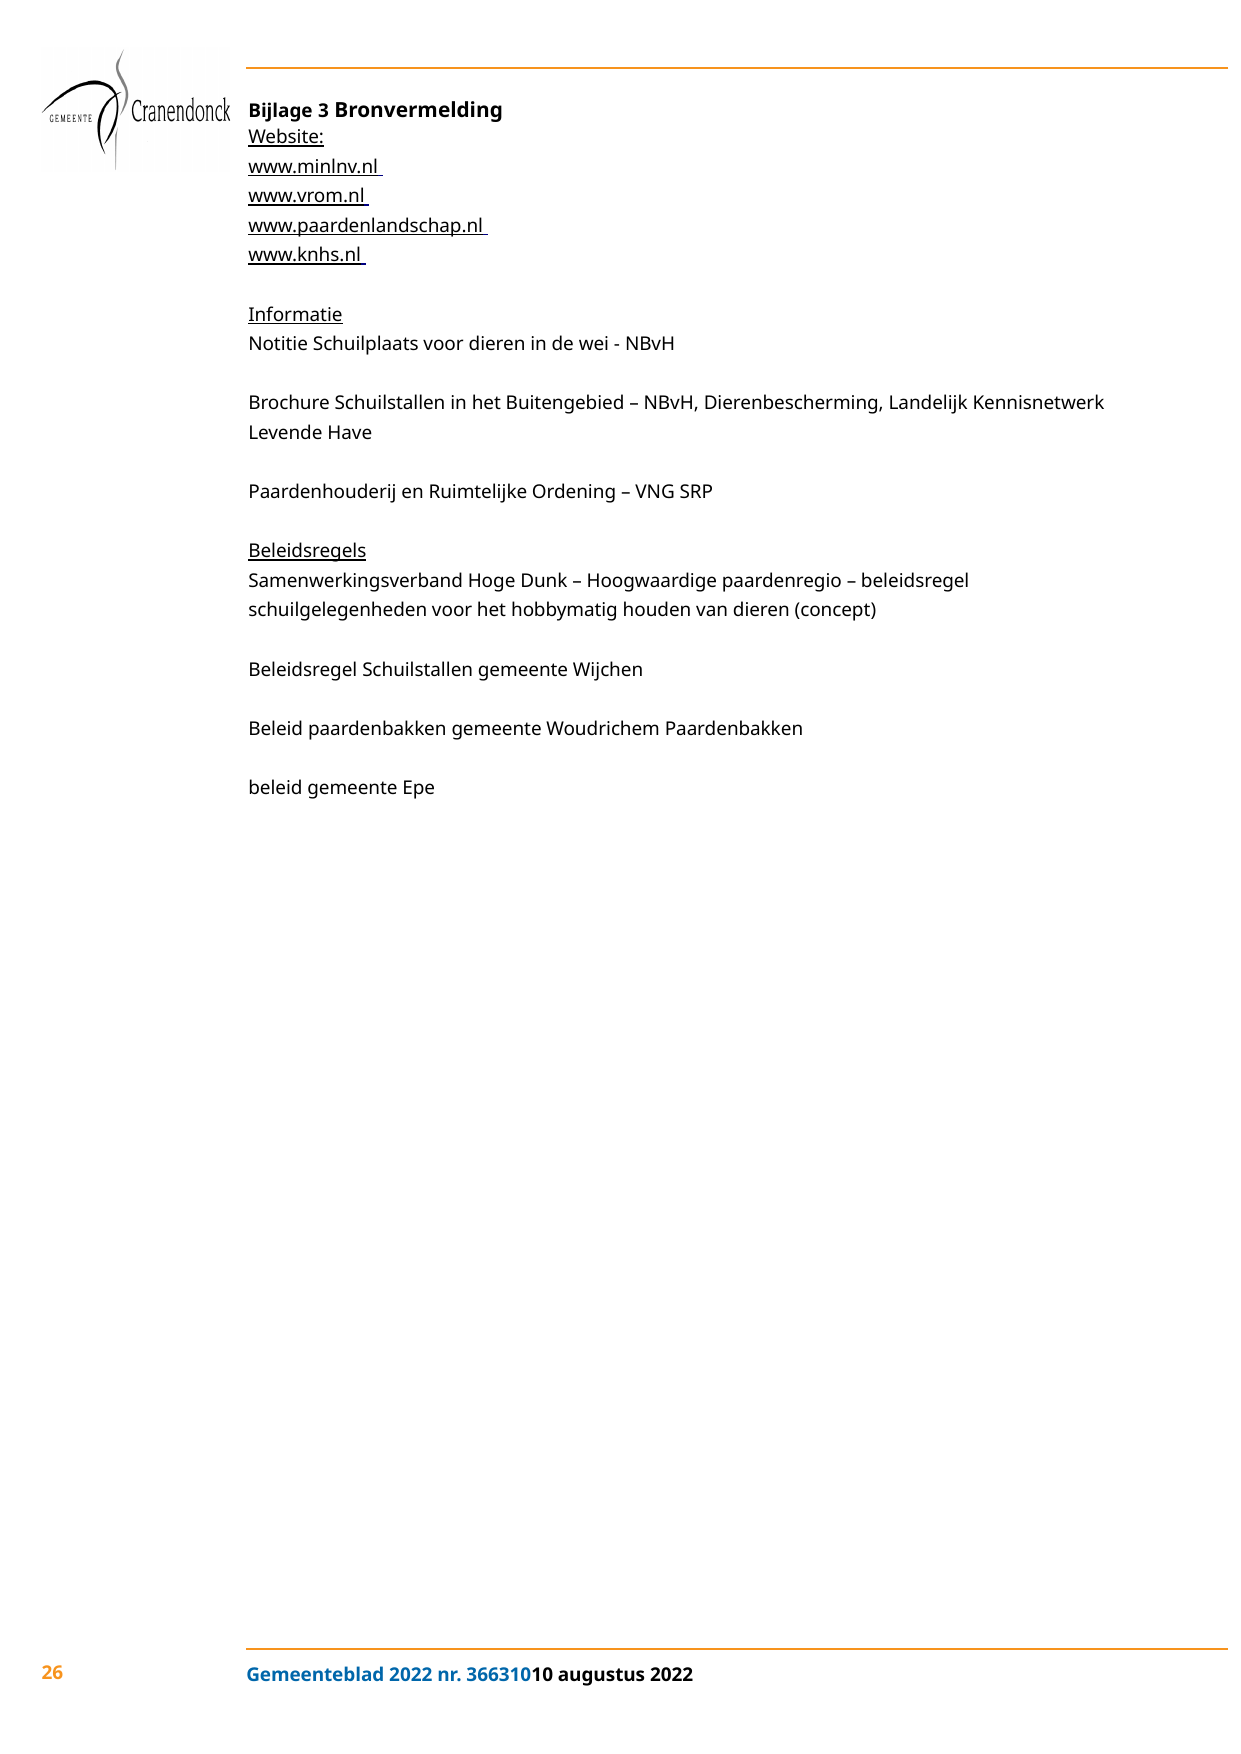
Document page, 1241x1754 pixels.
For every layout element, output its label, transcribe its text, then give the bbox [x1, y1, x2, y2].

text Beleidsregel Schuilstallen gemeente Wijchen [248, 656, 1152, 682]
text Samenwerkingsverband Hoge Dunk – Hoogwaardige paardenregio – beleidsregel schuilgelegenheden voor het hobbymatig houden van dieren (concept) [248, 567, 1152, 622]
text www.vrom.nl [248, 182, 1152, 208]
text Bijlage 3 Bronvermelding [248, 95, 1152, 123]
text beleid gemeente Epe [248, 774, 1152, 800]
text Notitie Schuilplaats voor dieren in de wei - NBvH [248, 330, 1152, 356]
text www.knhs.nl [248, 242, 1152, 267]
text Paardenhouderij en Ruimtelijke Ordening – VNG SRP [248, 478, 1152, 504]
text Informatie [248, 301, 1152, 327]
text www.minlnv.nl [248, 153, 1152, 179]
text www.paardenlandschap.nl [248, 212, 1152, 238]
picture [41, 47, 231, 172]
text Brochure Schuilstallen in het Buitengebied – NBvH, Dierenbescherming, Landelijk Kennisnetwerk Levende Have [248, 389, 1152, 445]
text Website: [248, 123, 1152, 149]
text Beleid paardenbakken gemeente Woudrichem Paardenbakken [248, 715, 1152, 741]
text Beleidsregels [248, 537, 1152, 563]
